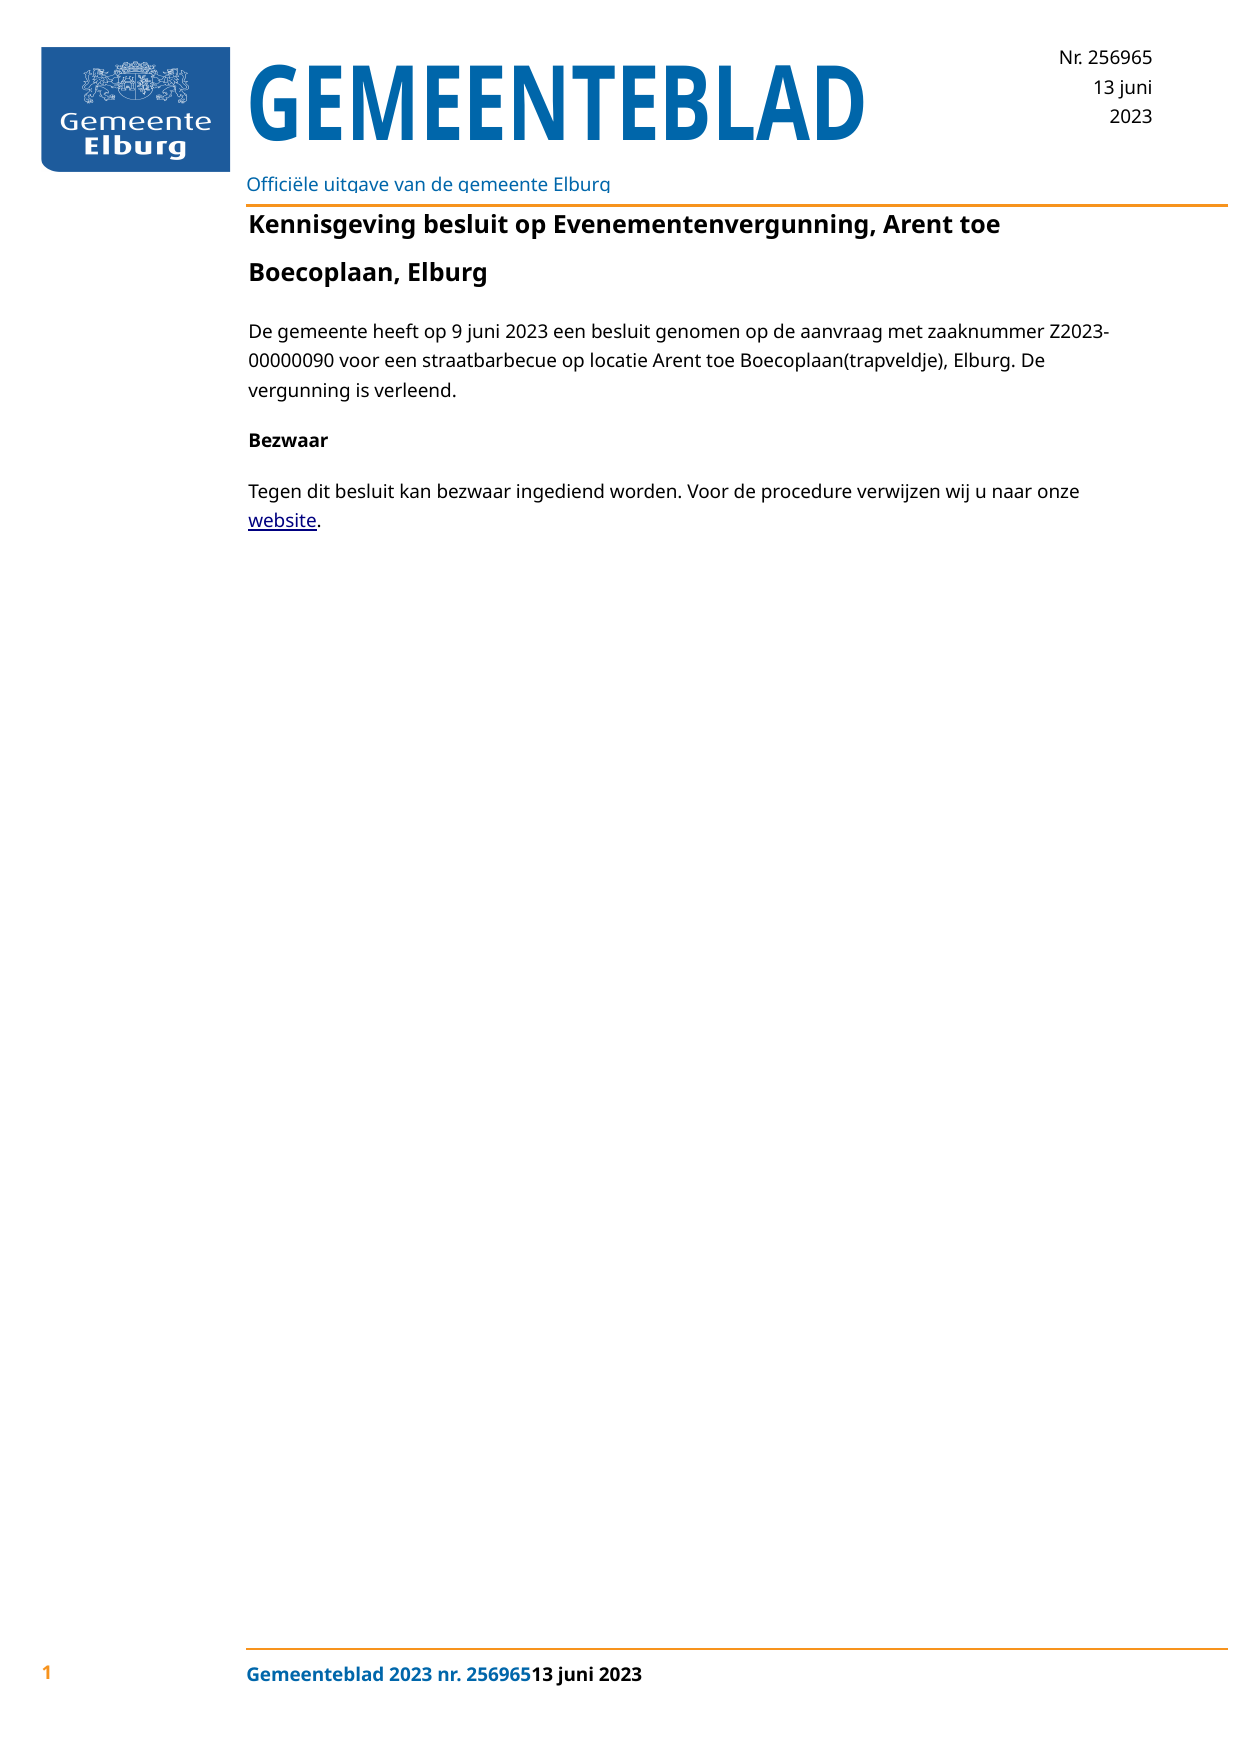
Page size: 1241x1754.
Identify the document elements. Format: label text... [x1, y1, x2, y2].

text De gemeente heeft op 9 juni 2023 een besluit genomen op de aanvraag met zaaknummer Z2023-00000090 voor een straatbarbecue op locatie Arent toe Boecoplaan(trapveldje), Elburg. De vergunning is verleend. [248, 318, 1152, 403]
text Kennisgeving besluit op Evenementenvergunning, Arent toe Boecoplaan, Elburg [248, 207, 1152, 288]
picture [41, 47, 231, 172]
text Bezwaar [248, 427, 1152, 453]
text Tegen dit besluit kan bezwaar ingediend worden. Voor de procedure verwijzen wij u naar onze website. [248, 478, 1152, 533]
